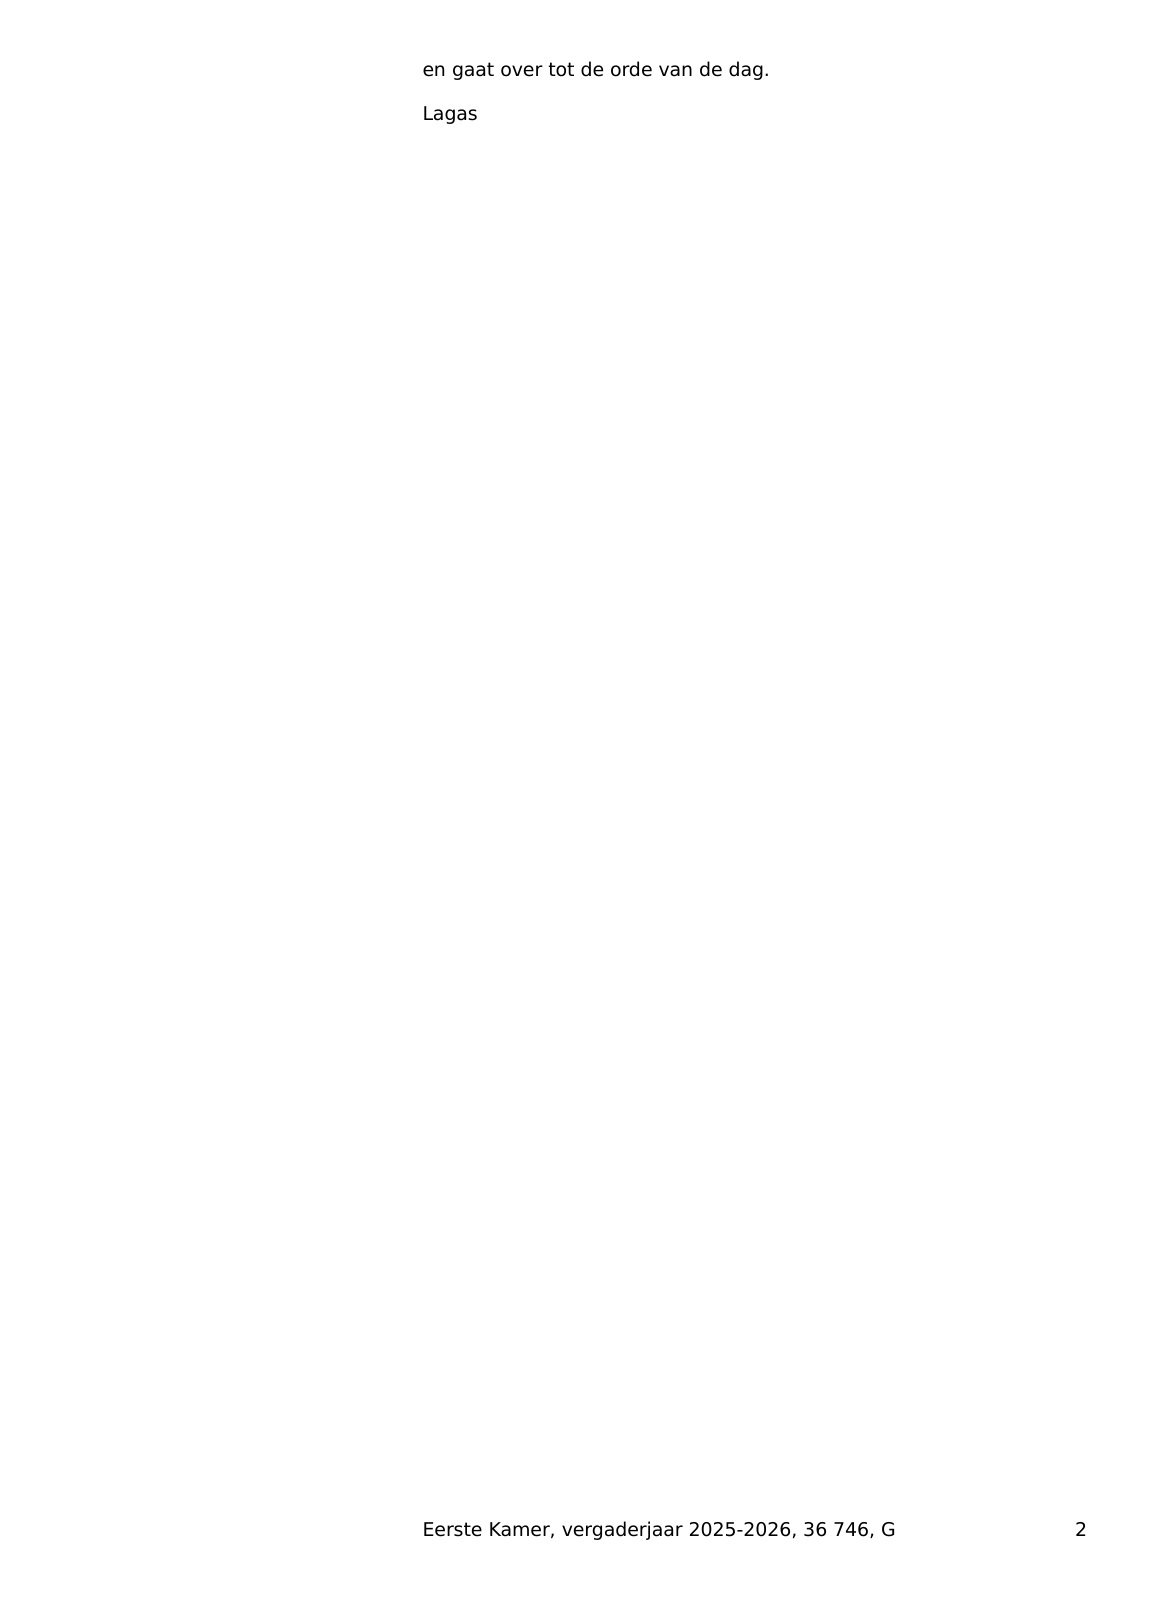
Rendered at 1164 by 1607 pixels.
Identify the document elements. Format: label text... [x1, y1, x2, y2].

text en gaat over tot de orde van de dag. [422, 59, 1087, 81]
text Lagas [422, 103, 1087, 125]
